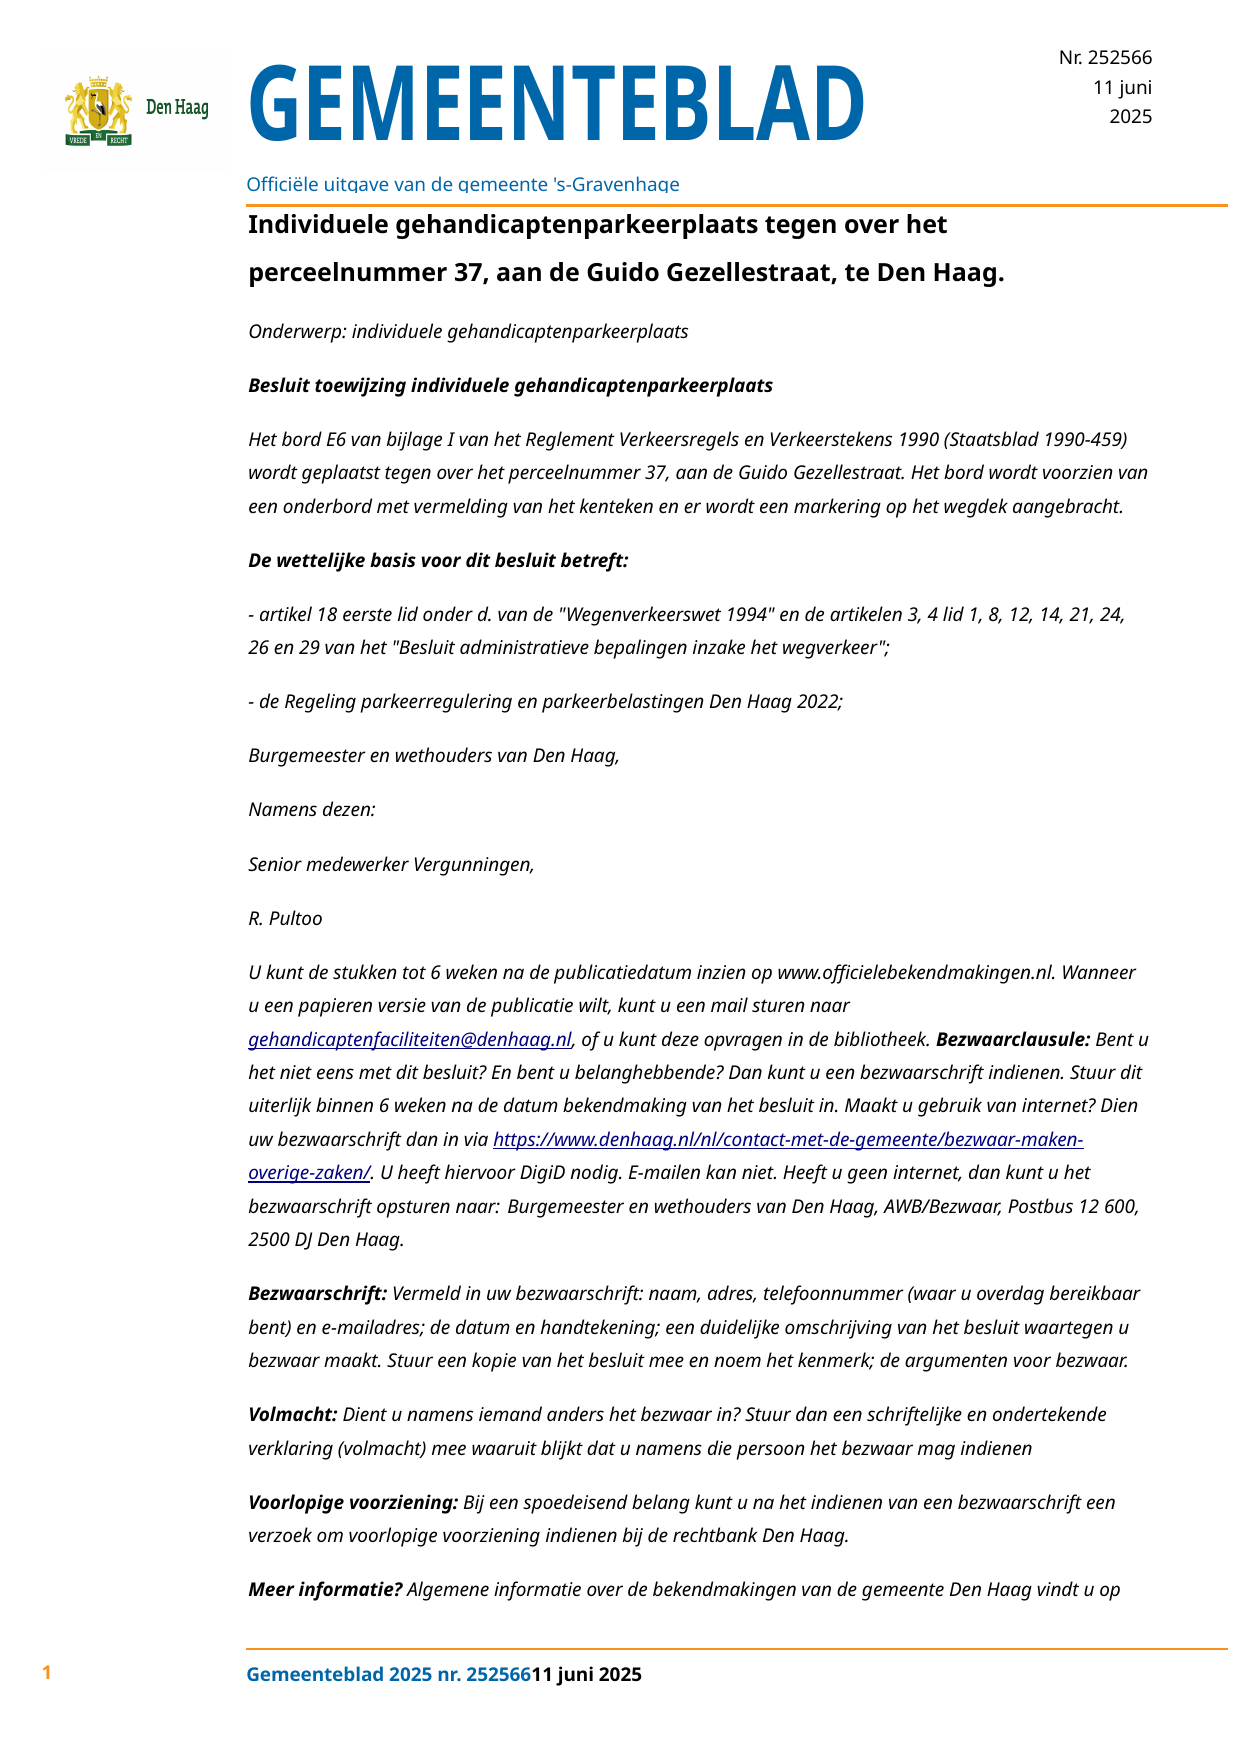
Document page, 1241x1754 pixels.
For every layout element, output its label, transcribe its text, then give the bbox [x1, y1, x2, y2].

text U kunt de stukken tot 6 weken na de publicatiedatum inzien op www.officielebekendmakingen.nl. Wanneer u een papieren versie van de publicatie wilt, kunt u een mail sturen naar gehandicaptenfaciliteiten@denhaag.nl, of u kunt deze opvragen in de bibliotheek. Bezwaarclausule: Bent u het niet eens met dit besluit? En bent u belanghebbende? Dan kunt u een bezwaarschrift indienen. Stuur dit uiterlijk binnen 6 weken na de datum bekendmaking van het besluit in. Maakt u gebruik van internet? Dien uw bezwaarschrift dan in via https://www.denhaag.nl/nl/contact-met-de-gemeente/bezwaar-maken-overige-zaken/. U heeft hiervoor DigiD nodig. E-mailen kan niet. Heeft u geen internet, dan kunt u het bezwaarschrift opsturen naar: Burgemeester en wethouders van Den Haag, AWB/Bezwaar, Postbus 12 600, 2500 DJ Den Haag. [248, 959, 1152, 1252]
text Volmacht: Dient u namens iemand anders het bezwaar in? Stuur dan een schriftelijke en ondertekende verklaring (volmacht) mee waaruit blijkt dat u namens die persoon het bezwaar mag indienen [248, 1401, 1152, 1461]
text R. Pultoo [248, 905, 1152, 931]
text Besluit toewijzing individuele gehandicaptenparkeerplaats [248, 372, 1152, 398]
text Senior medewerker Vergunningen, [248, 851, 1152, 876]
text - de Regeling parkeerregulering en parkeerbelastingen Den Haag 2022; [248, 688, 1152, 714]
text - artikel 18 eerste lid onder d. van de "Wegenverkeerswet 1994" en de artikelen 3, 4 lid 1, 8, 12, 14, 21, 24, 26 en 29 van het "Besluit administratieve bepalingen inzake het wegverkeer"; [248, 601, 1152, 660]
text Het bord E6 van bijlage I van het Reglement Verkeersregels en Verkeerstekens 1990 (Staatsblad 1990-459) wordt geplaatst tegen over het perceelnummer 37, aan de Guido Gezellestraat. Het bord wordt voorzien van een onderbord met vermelding van het kenteken en er wordt een markering op het wegdek aangebracht. [248, 426, 1152, 519]
text Namens dezen: [248, 797, 1152, 822]
text Voorlopige voorziening: Bij een spoedeisend belang kunt u na het indienen van een bezwaarschrift een verzoek om voorlopige voorziening indienen bij de rechtbank Den Haag. [248, 1489, 1152, 1548]
text Individuele gehandicaptenparkeerplaats tegen over het perceelnummer 37, aan de Guido Gezellestraat, te Den Haag. [248, 207, 1152, 288]
picture [41, 47, 231, 172]
text De wettelijke basis voor dit besluit betreft: [248, 547, 1152, 573]
text Burgemeester en wethouders van Den Haag, [248, 743, 1152, 768]
text Bezwaarschrift: Vermeld in uw bezwaarschrift: naam, adres, telefoonnummer (waar u overdag bereikbaar bent) en e-mailadres; de datum en handtekening; een duidelijke omschrijving van het besluit waartegen u bezwaar maakt. Stuur een kopie van het besluit mee en noem het kenmerk; de argumenten voor bezwaar. [248, 1280, 1152, 1373]
text Meer informatie? Algemene informatie over de bekendmakingen van de gemeente Den Haag vindt u op [248, 1576, 1152, 1602]
text Onderwerp: individuele gehandicaptenparkeerplaats [248, 318, 1152, 344]
